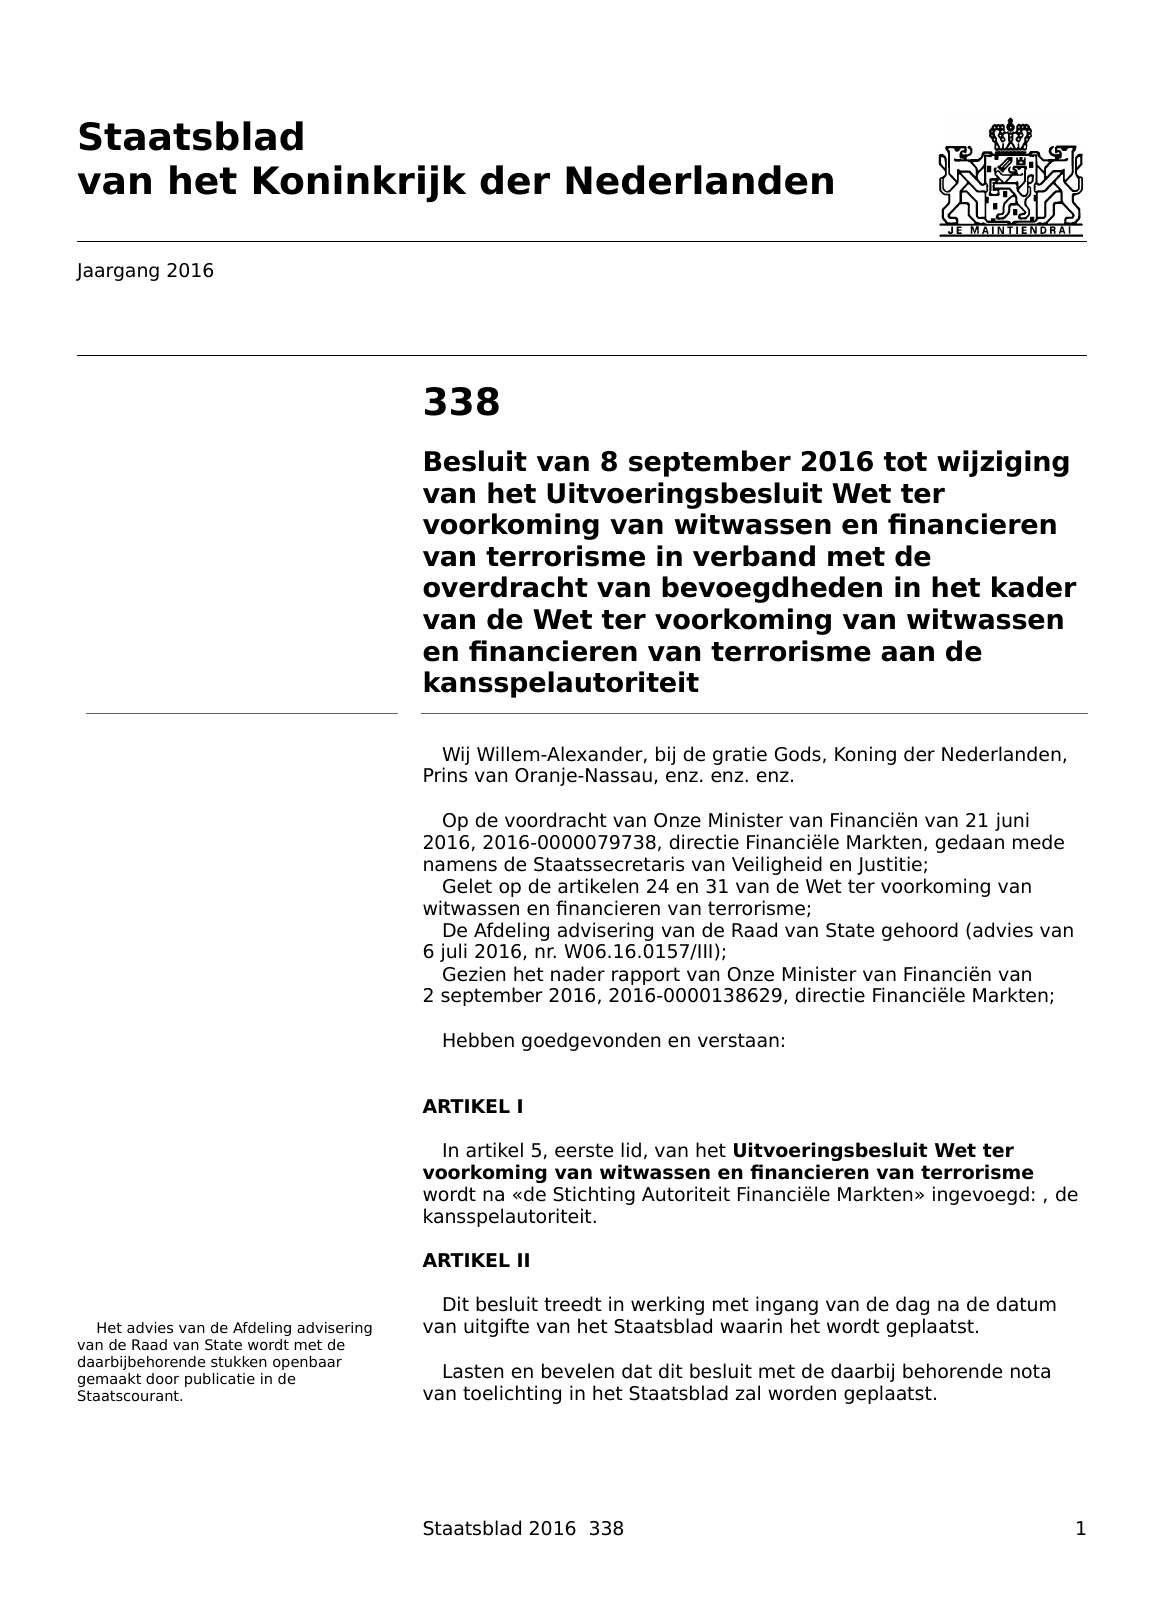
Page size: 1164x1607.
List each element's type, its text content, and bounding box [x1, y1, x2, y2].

text Gelet op de artikelen 24 en 31 van de Wet ter voorkoming van witwassen en financieren van terrorisme; [422, 876, 1087, 919]
table_header Staatsblad van het Koninkrijk der Nederlanden [77, 100, 886, 241]
text De Afdeling advisering van de Raad van State gehoord (advies van 6 juli 2016, nr. W06.16.0157/III); [422, 919, 1087, 963]
text Het advies van de Afdeling advisering van de Raad van State wordt met de daarbijbehorende stukken openbaar gemaakt door publicatie in de Staatscourant. [77, 1319, 396, 1404]
picture [936, 115, 1087, 240]
text Besluit van 8 september 2016 tot wijziging van het Uitvoeringsbesluit Wet ter voorkoming van witwassen en financieren van terrorisme in verband met de overdracht van bevoegdheden in het kader van de Wet ter voorkoming van witwassen en financieren van terrorisme aan de kansspelautoriteit [422, 447, 1087, 699]
table_cell Jaargang 2016 [77, 242, 1087, 355]
text Op de voordracht van Onze Minister van Financiën van 21 juni 2016, 2016-0000079738, directie Financiële Markten, gedaan mede namens de Staatssecretaris van Veiligheid en Justitie; [422, 809, 1087, 876]
text In artikel 5, eerste lid, van het Uitvoeringsbesluit Wet ter voorkoming van witwassen en financieren van terrorisme wordt na «de Stichting Autoriteit Financiële Markten» ingevoegd: , de kansspelautoriteit. [422, 1140, 1087, 1228]
text Hebben goedgevonden en verstaan: [422, 1029, 1087, 1052]
text Gezien het nader rapport van Onze Minister van Financiën van 2 september 2016, 2016-0000138629, directie Financiële Markten; [422, 963, 1087, 1007]
text Lasten en bevelen dat dit besluit met de daarbij behorende nota van toelichting in het Staatsblad zal worden geplaatst. [422, 1361, 1087, 1404]
subtitle 338 [422, 381, 1087, 424]
table_header [886, 100, 1087, 241]
subtitle ARTIKEL II [422, 1250, 1087, 1272]
text Dit besluit treedt in werking met ingang van de dag na de datum van uitgifte van het Staatsblad waarin het wordt geplaatst. [422, 1294, 1087, 1338]
subtitle ARTIKEL I [422, 1096, 1087, 1118]
text Wij Willem-Alexander, bij de gratie Gods, Koning der Nederlanden, Prins van Oranje-Nassau, enz. enz. enz. [422, 743, 1087, 787]
